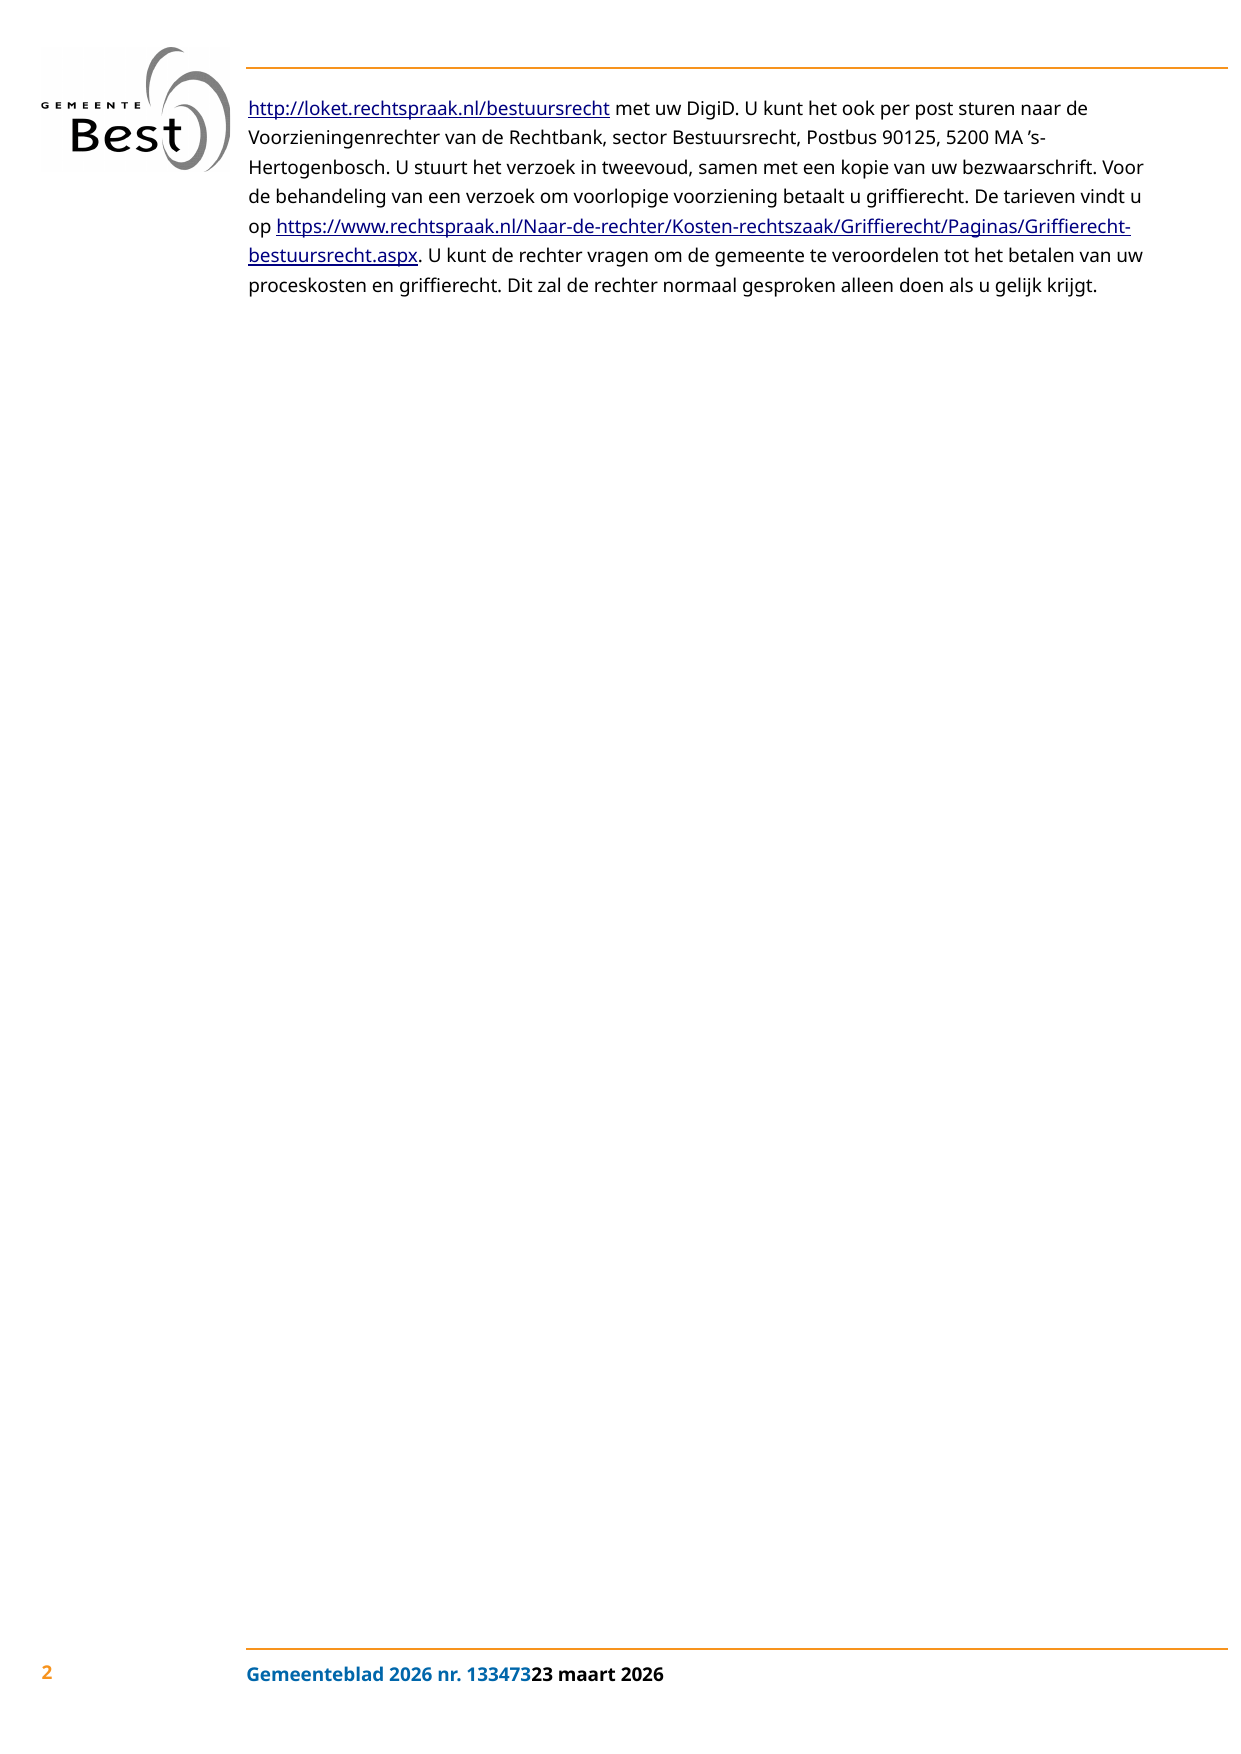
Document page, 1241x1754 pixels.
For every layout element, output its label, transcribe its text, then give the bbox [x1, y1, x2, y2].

text http://loket.rechtspraak.nl/bestuursrecht met uw DigiD. U kunt het ook per post sturen naar de Voorzieningenrechter van de Rechtbank, sector Bestuursrecht, Postbus 90125, 5200 MA ’s-Hertogenbosch. U stuurt het verzoek in tweevoud, samen met een kopie van uw bezwaarschrift. Voor de behandeling van een verzoek om voorlopige voorziening betaalt u griffierecht. De tarieven vindt u op https://www.rechtspraak.nl/Naar-de-rechter/Kosten-rechtszaak/Griffierecht/Paginas/Griffierecht-bestuursrecht.aspx. U kunt de rechter vragen om de gemeente te veroordelen tot het betalen van uw proceskosten en griffierecht. Dit zal de rechter normaal gesproken alleen doen als u gelijk krijgt. [248, 95, 1152, 298]
picture [41, 47, 231, 172]
